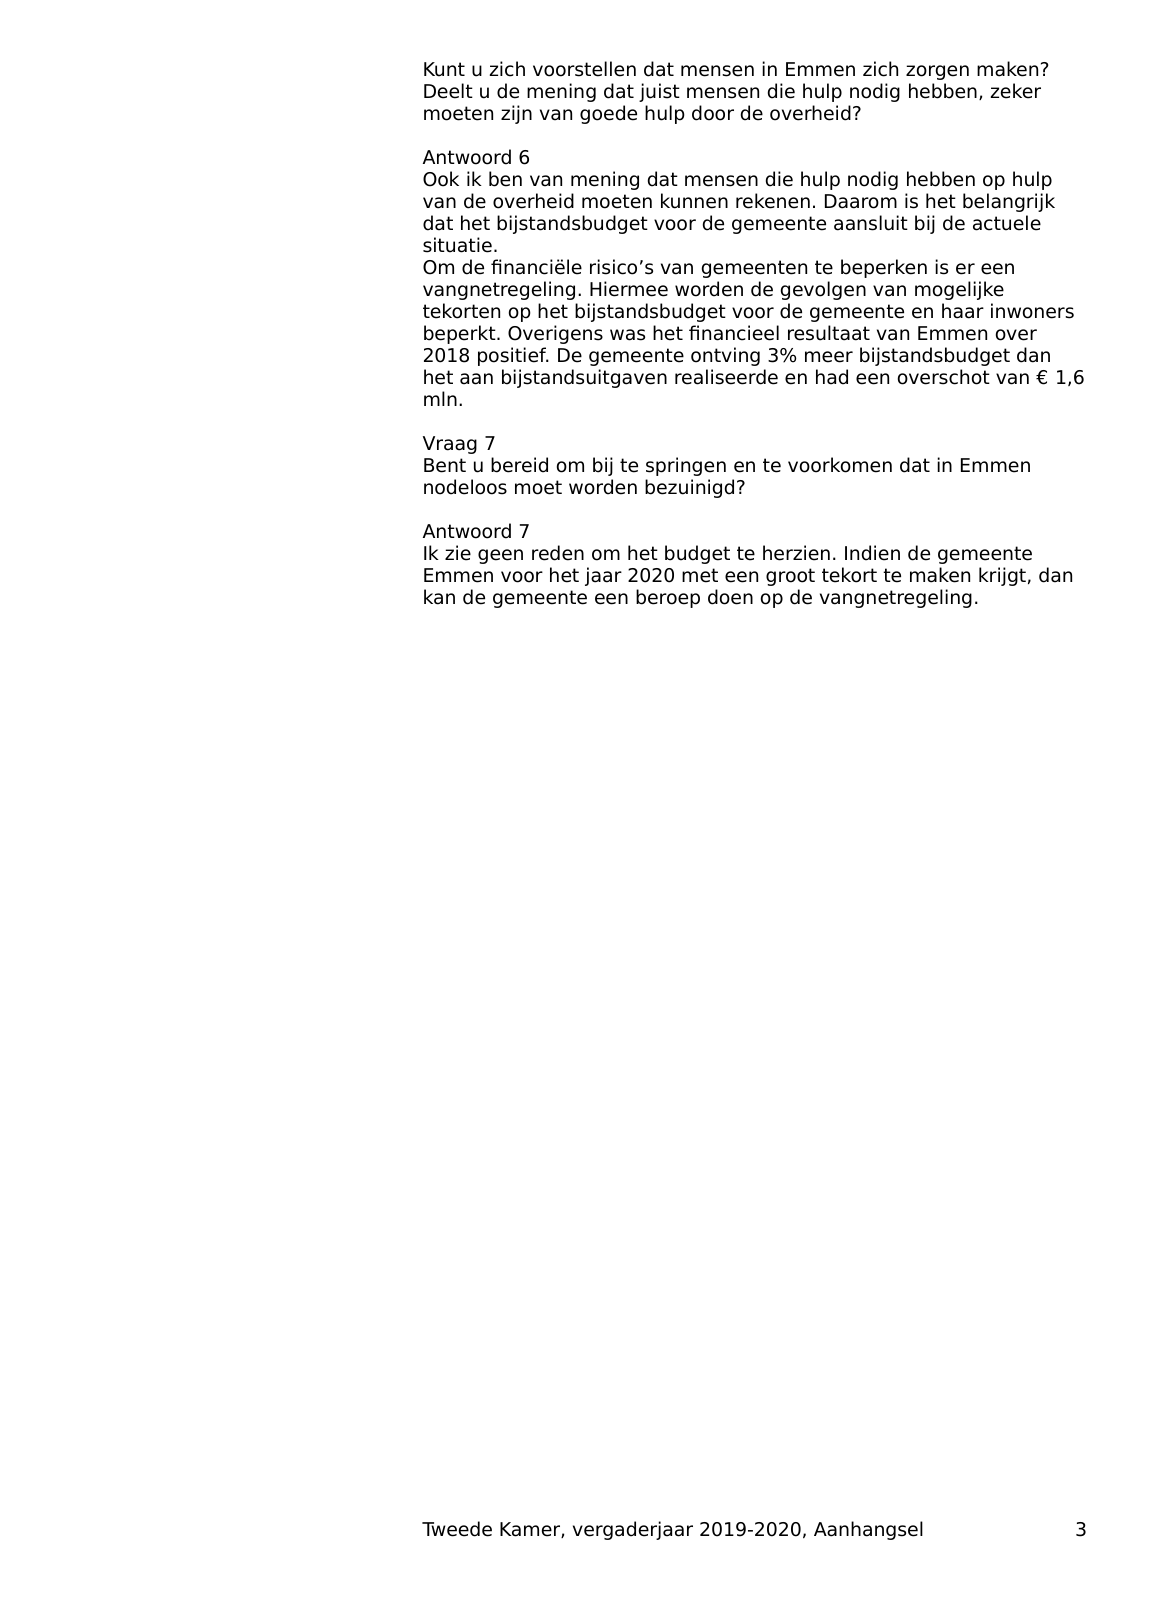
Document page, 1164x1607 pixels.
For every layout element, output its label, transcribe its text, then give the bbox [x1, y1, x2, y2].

text Om de financiële risico’s van gemeenten te beperken is er een vangnetregeling. Hiermee worden de gevolgen van mogelijke tekorten op het bijstandsbudget voor de gemeente en haar inwoners beperkt. Overigens was het financieel resultaat van Emmen over 2018 positief. De gemeente ontving 3% meer bijstandsbudget dan het aan bijstandsuitgaven realiseerde en had een overschot van € 1,6 mln. [422, 257, 1087, 411]
text Kunt u zich voorstellen dat mensen in Emmen zich zorgen maken? Deelt u de mening dat juist mensen die hulp nodig hebben, zeker moeten zijn van goede hulp door de overheid? [422, 59, 1087, 125]
text Ik zie geen reden om het budget te herzien. Indien de gemeente Emmen voor het jaar 2020 met een groot tekort te maken krijgt, dan kan de gemeente een beroep doen op de vangnetregeling. [422, 543, 1087, 609]
text Ook ik ben van mening dat mensen die hulp nodig hebben op hulp van de overheid moeten kunnen rekenen. Daarom is het belangrijk dat het bijstandsbudget voor de gemeente aansluit bij de actuele situatie. [422, 169, 1087, 257]
text Antwoord 7 [422, 521, 1087, 543]
text Vraag 7 [422, 433, 1087, 455]
text Antwoord 6 [422, 147, 1087, 169]
text Bent u bereid om bij te springen en te voorkomen dat in Emmen nodeloos moet worden bezuinigd? [422, 455, 1087, 499]
